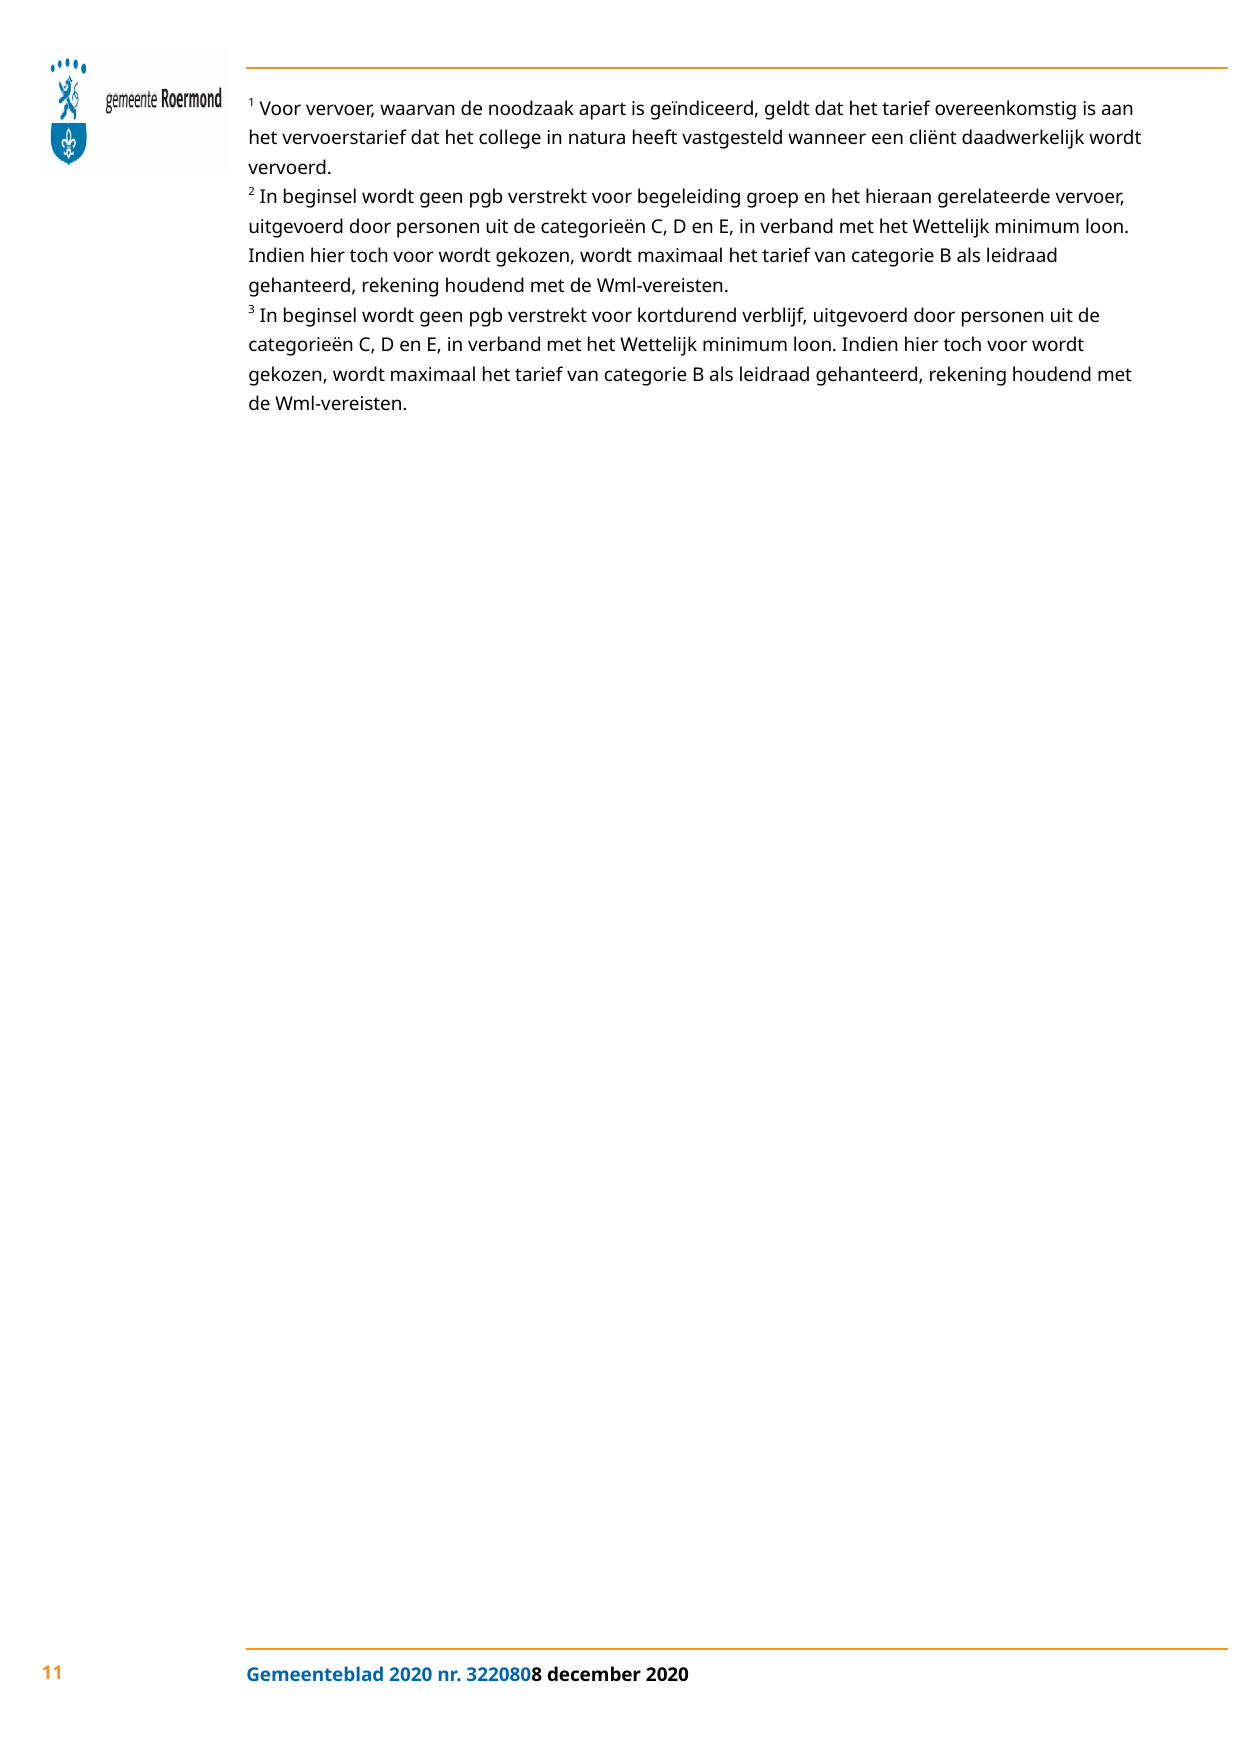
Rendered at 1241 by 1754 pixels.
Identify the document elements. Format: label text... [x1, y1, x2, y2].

text 1 Voor vervoer, waarvan de noodzaak apart is geïndiceerd, geldt dat het tarief overeenkomstig is aan het vervoerstarief dat het college in natura heeft vastgesteld wanneer een cliënt daadwerkelijk wordt vervoerd. [248, 95, 1152, 180]
picture [41, 47, 231, 172]
text 3 In beginsel wordt geen pgb verstrekt voor kortdurend verblijf, uitgevoerd door personen uit de categorieën C, D en E, in verband met het Wettelijk minimum loon. Indien hier toch voor wordt gekozen, wordt maximaal het tarief van categorie B als leidraad gehanteerd, rekening houdend met de Wml-vereisten. [248, 302, 1152, 416]
text 2 In beginsel wordt geen pgb verstrekt voor begeleiding groep en het hieraan gerelateerde vervoer, uitgevoerd door personen uit de categorieën C, D en E, in verband met het Wettelijk minimum loon. Indien hier toch voor wordt gekozen, wordt maximaal het tarief van categorie B als leidraad gehanteerd, rekening houdend met de Wml-vereisten. [248, 183, 1152, 298]
